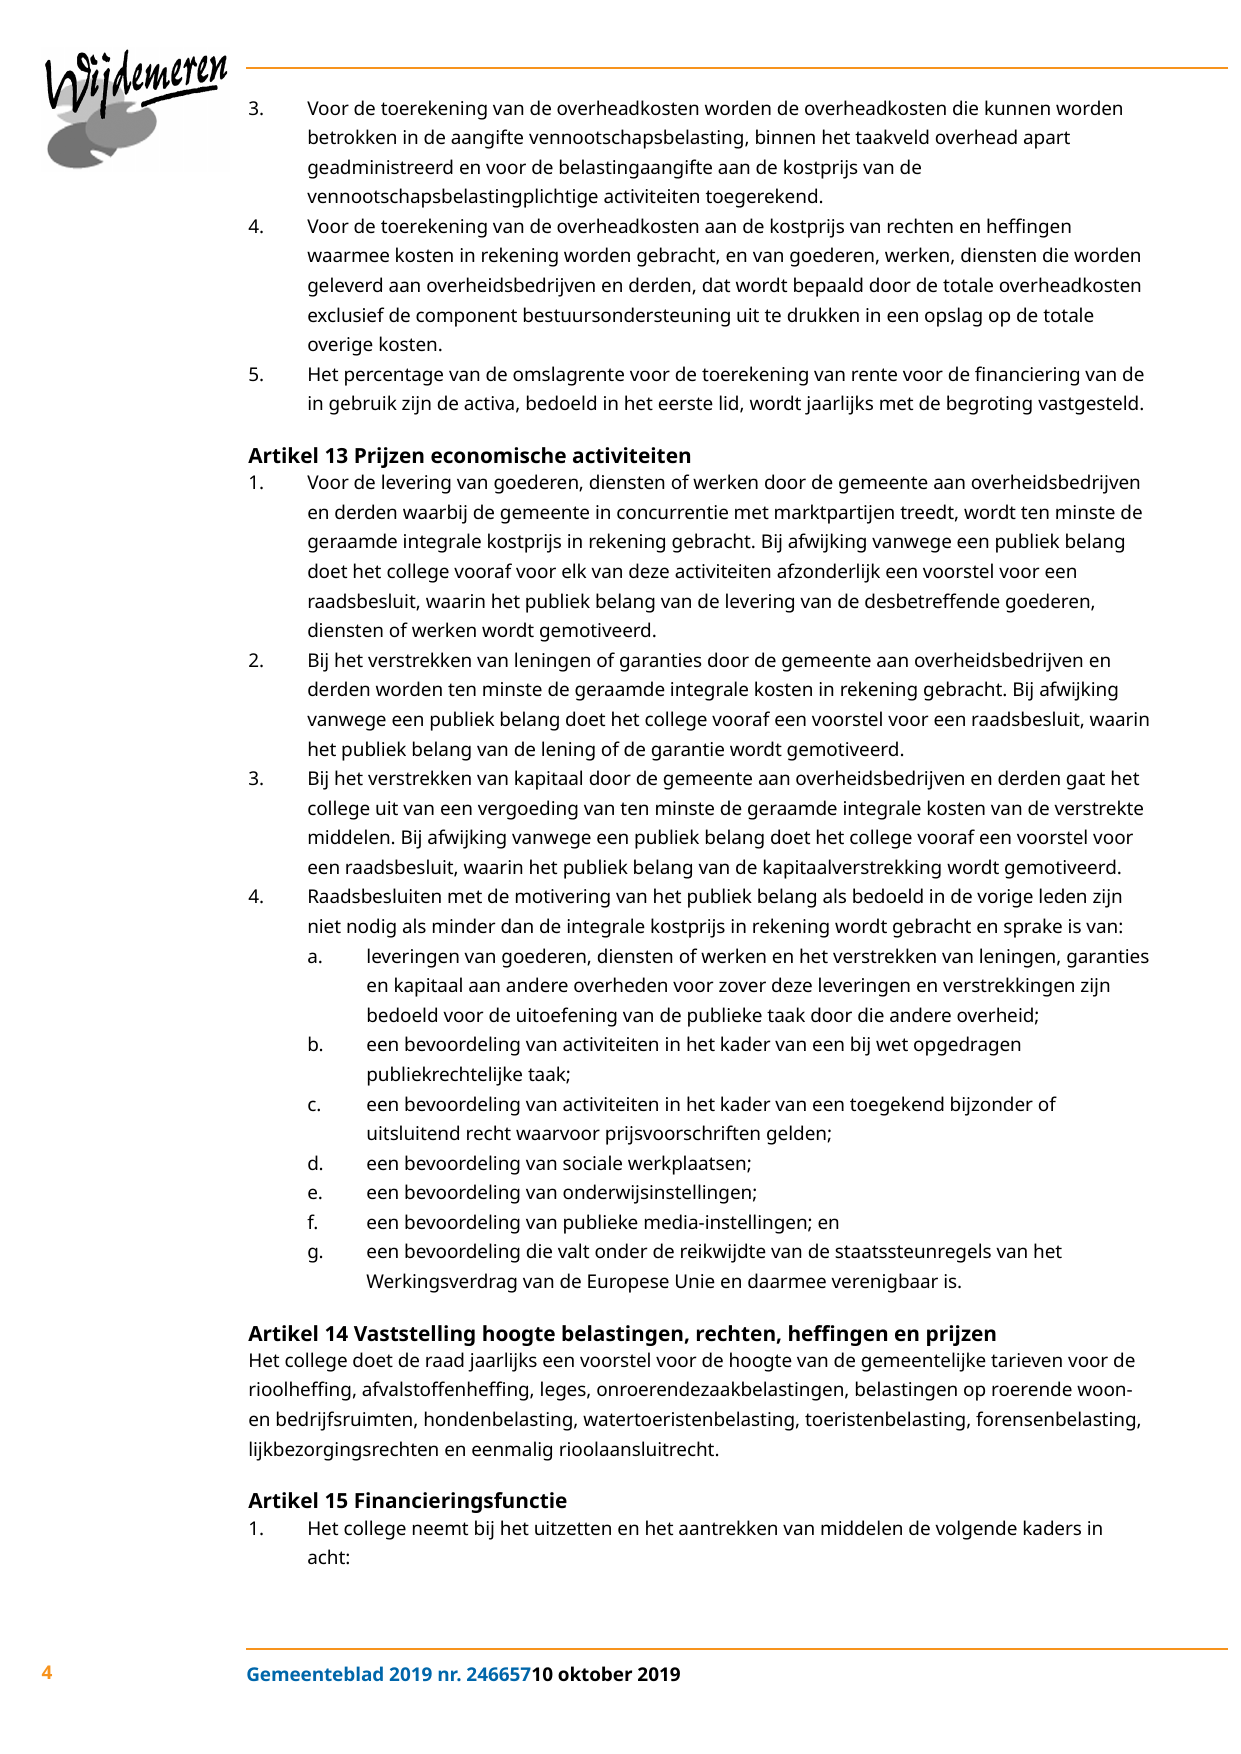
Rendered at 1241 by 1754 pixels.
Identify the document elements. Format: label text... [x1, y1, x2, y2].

list Voor de toerekening van de overheadkosten aan de kostprijs van rechten en heffingen waarmee kosten in rekening worden gebracht, en van goederen, werken, diensten die worden geleverd aan overheidsbedrijven en derden, dat wordt bepaald door de totale overheadkosten exclusief de component bestuursondersteuning uit te drukken in een opslag op de totale overige kosten. [248, 213, 1152, 357]
picture [41, 47, 231, 172]
list een bevoordeling van sociale werkplaatsen; [307, 1150, 1152, 1176]
list een bevoordeling die valt onder de reikwijdte van de staatssteunregels van het Werkingsverdrag van de Europese Unie en daarmee verenigbaar is. [307, 1239, 1152, 1294]
list leveringen van goederen, diensten of werken en het verstrekken van leningen, garanties en kapitaal aan andere overheden voor zover deze leveringen en verstrekkingen zijn bedoeld voor de uitoefening van de publieke taak door die andere overheid; [307, 943, 1152, 1028]
text Artikel 13 Prijzen economische activiteiten [248, 441, 1152, 469]
list een bevoordeling van activiteiten in het kader van een bij wet opgedragen publiekrechtelijke taak; [307, 1032, 1152, 1087]
list een bevoordeling van onderwijsinstellingen; [307, 1179, 1152, 1205]
list Het college neemt bij het uitzetten en het aantrekken van middelen de volgende kaders in acht: [248, 1515, 1152, 1570]
list Raadsbesluiten met de motivering van het publiek belang als bedoeld in de vorige leden zijn niet nodig als minder dan de integrale kostprijs in rekening wordt gebracht en sprake is van: [248, 884, 1152, 939]
list een bevoordeling van publieke media-instellingen; en [307, 1209, 1152, 1235]
text Artikel 14 Vaststelling hoogte belastingen, rechten, heffingen en prijzen [248, 1319, 1152, 1347]
text Het college doet de raad jaarlijks een voorstel voor de hoogte van de gemeentelijke tarieven voor de rioolheffing, afvalstoffenheffing, leges, onroerendezaakbelastingen, belastingen op roerende woon- en bedrijfsruimten, hondenbelasting, watertoeristenbelasting, toeristenbelasting, forensenbelasting, lijkbezorgingsrechten en eenmalig rioolaansluitrecht. [248, 1347, 1152, 1462]
list Het percentage van de omslagrente voor de toerekening van rente voor de financiering van de in gebruik zijn de activa, bedoeld in het eerste lid, wordt jaarlijks met de begroting vastgesteld. [248, 361, 1152, 416]
list Voor de levering van goederen, diensten of werken door de gemeente aan overheidsbedrijven en derden waarbij de gemeente in concurrentie met marktpartijen treedt, wordt ten minste de geraamde integrale kostprijs in rekening gebracht. Bij afwijking vanwege een publiek belang doet het college vooraf voor elk van deze activiteiten afzonderlijk een voorstel voor een raadsbesluit, waarin het publiek belang van de levering van de desbetreffende goederen, diensten of werken wordt gemotiveerd. [248, 469, 1152, 643]
list een bevoordeling van activiteiten in het kader van een toegekend bijzonder of uitsluitend recht waarvoor prijsvoorschriften gelden; [307, 1091, 1152, 1146]
text Artikel 15 Financieringsfunctie [248, 1486, 1152, 1515]
list Voor de toerekening van de overheadkosten worden de overheadkosten die kunnen worden betrokken in de aangifte vennootschapsbelasting, binnen het taakveld overhead apart geadministreerd en voor de belastingaangifte aan de kostprijs van de vennootschapsbelastingplichtige activiteiten toegerekend. [248, 95, 1152, 209]
list Bij het verstrekken van leningen of garanties door de gemeente aan overheidsbedrijven en derden worden ten minste de geraamde integrale kosten in rekening gebracht. Bij afwijking vanwege een publiek belang doet het college vooraf een voorstel voor een raadsbesluit, waarin het publiek belang van de lening of de garantie wordt gemotiveerd. [248, 647, 1152, 761]
list Bij het verstrekken van kapitaal door de gemeente aan overheidsbedrijven en derden gaat het college uit van een vergoeding van ten minste de geraamde integrale kosten van de verstrekte middelen. Bij afwijking vanwege een publiek belang doet het college vooraf een voorstel voor een raadsbesluit, waarin het publiek belang van de kapitaalverstrekking wordt gemotiveerd. [248, 765, 1152, 880]
